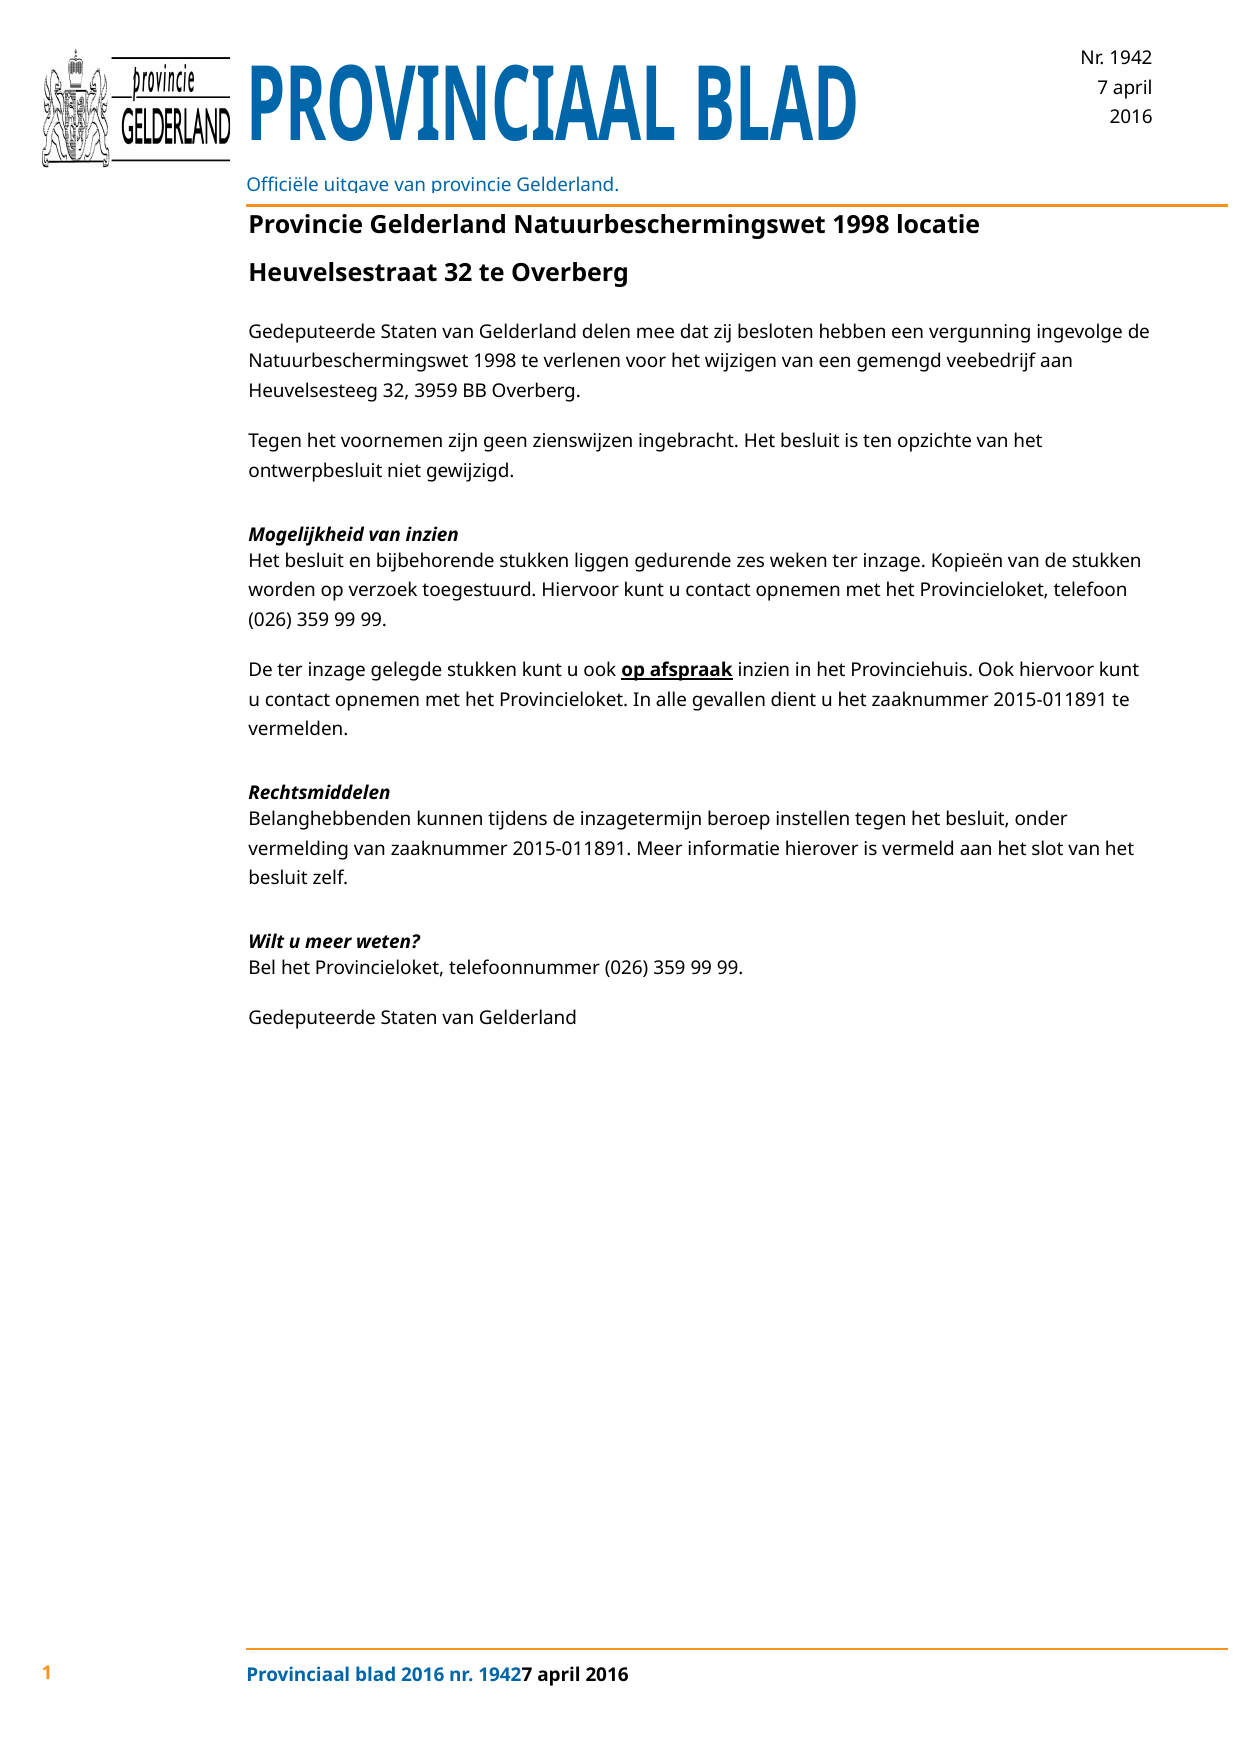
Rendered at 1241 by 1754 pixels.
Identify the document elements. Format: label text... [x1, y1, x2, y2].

text Gedeputeerde Staten van Gelderland [248, 1004, 1152, 1030]
text Belanghebbenden kunnen tijdens de inzagetermijn beroep instellen tegen het besluit, onder vermelding van zaaknummer 2015-011891. Meer informatie hierover is vermeld aan het slot van het besluit zelf. [248, 805, 1152, 890]
text Wilt u meer weten? [248, 928, 1152, 954]
text Provincie Gelderland Natuurbeschermingswet 1998 locatie Heuvelsestraat 32 te Overberg [248, 207, 1152, 288]
text Mogelijkheid van inzien [248, 521, 1152, 547]
text Gedeputeerde Staten van Gelderland delen mee dat zij besloten hebben een vergunning ingevolge de Natuurbeschermingswet 1998 te verlenen voor het wijzigen van een gemengd veebedrijf aan Heuvelsesteeg 32, 3959 BB Overberg. [248, 318, 1152, 403]
picture [41, 47, 231, 172]
text Het besluit en bijbehorende stukken liggen gedurende zes weken ter inzage. Kopieën van de stukken worden op verzoek toegestuurd. Hiervoor kunt u contact opnemen met het Provincieloket, telefoon (026) 359 99 99. [248, 547, 1152, 632]
text De ter inzage gelegde stukken kunt u ook op afspraak inzien in het Provinciehuis. Ook hiervoor kunt u contact opnemen met het Provincieloket. In alle gevallen dient u het zaaknummer 2015-011891 te vermelden. [248, 656, 1152, 741]
text Bel het Provincieloket, telefoonnummer (026) 359 99 99. [248, 954, 1152, 980]
text Rechtsmiddelen [248, 779, 1152, 805]
text Tegen het voornemen zijn geen zienswijzen ingebracht. Het besluit is ten opzichte van het ontwerpbesluit niet gewijzigd. [248, 427, 1152, 483]
